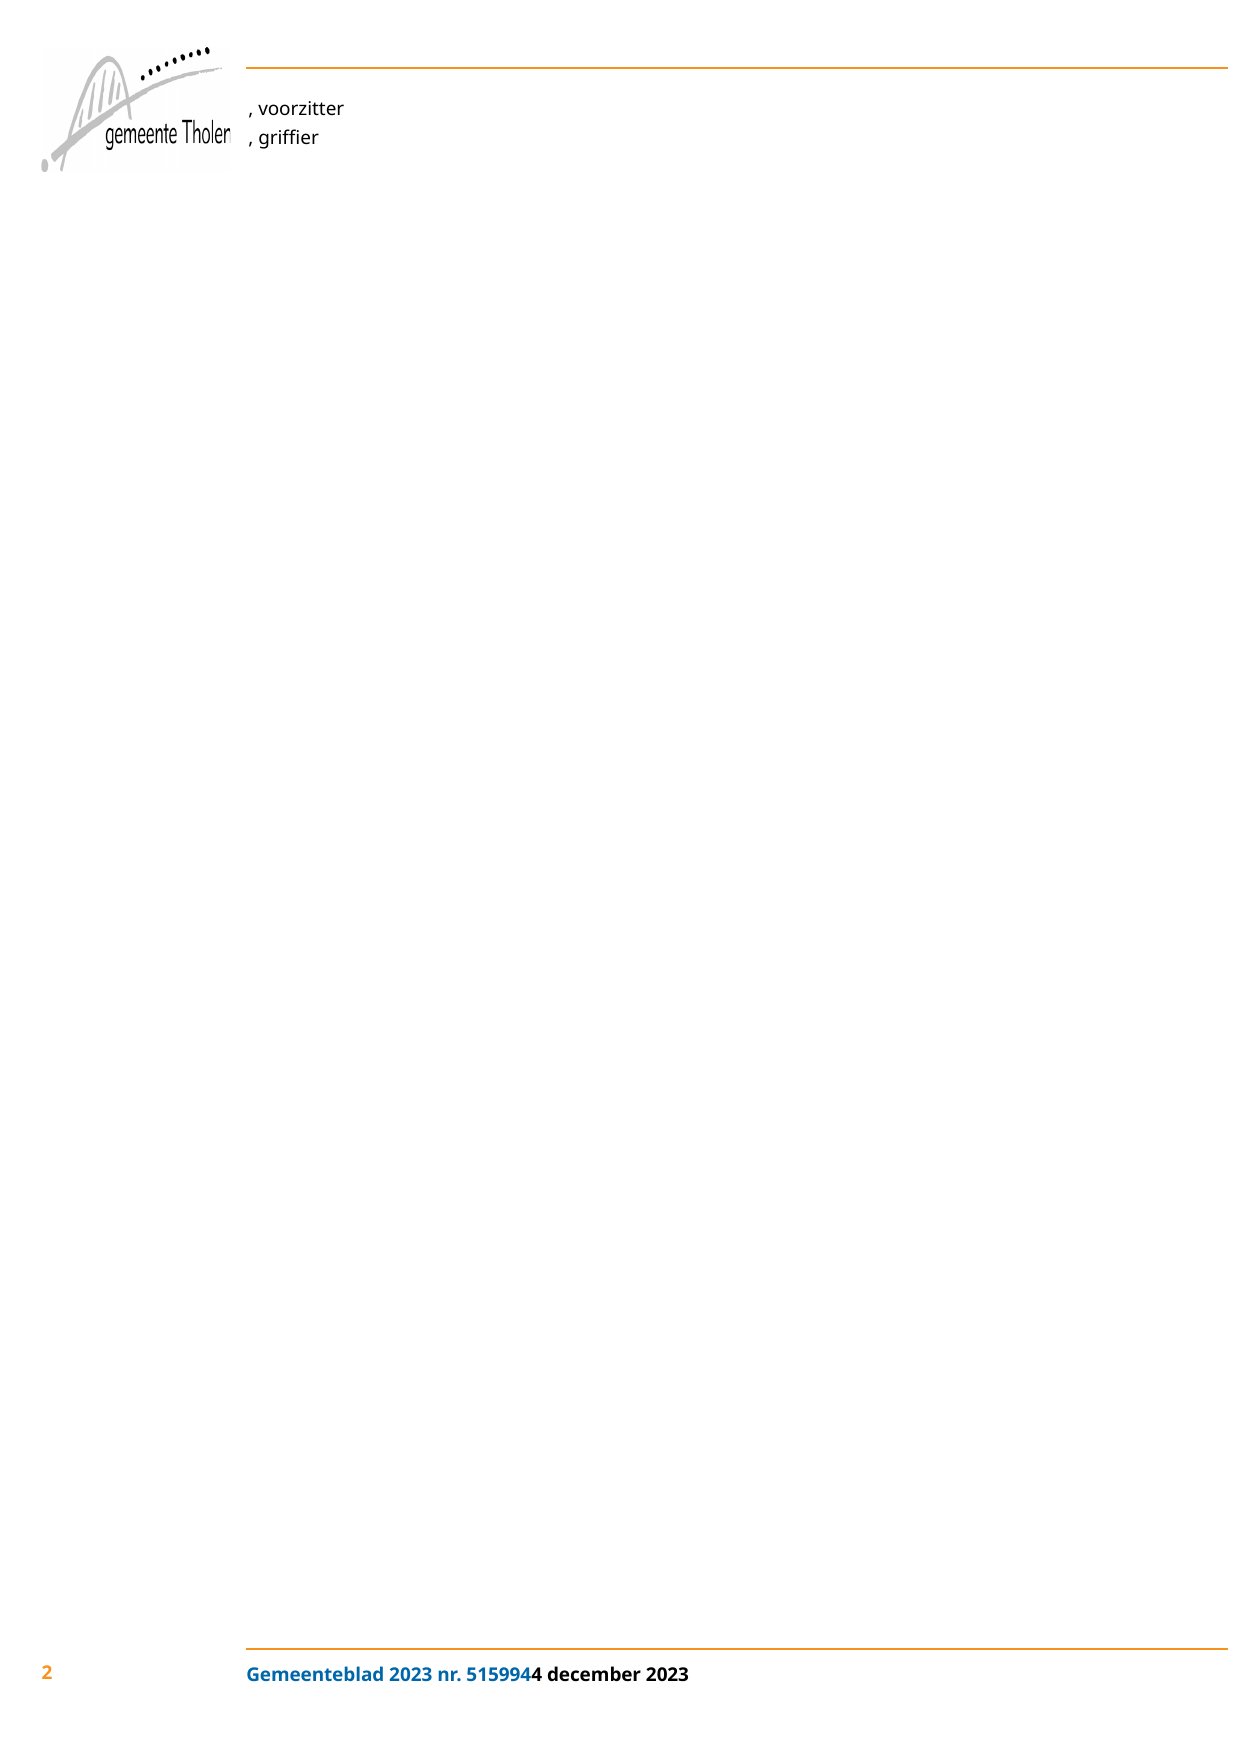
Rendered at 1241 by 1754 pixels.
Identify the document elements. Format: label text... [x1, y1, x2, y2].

text , griffier [248, 124, 1152, 150]
text , voorzitter [248, 95, 1152, 121]
picture [41, 47, 231, 172]
